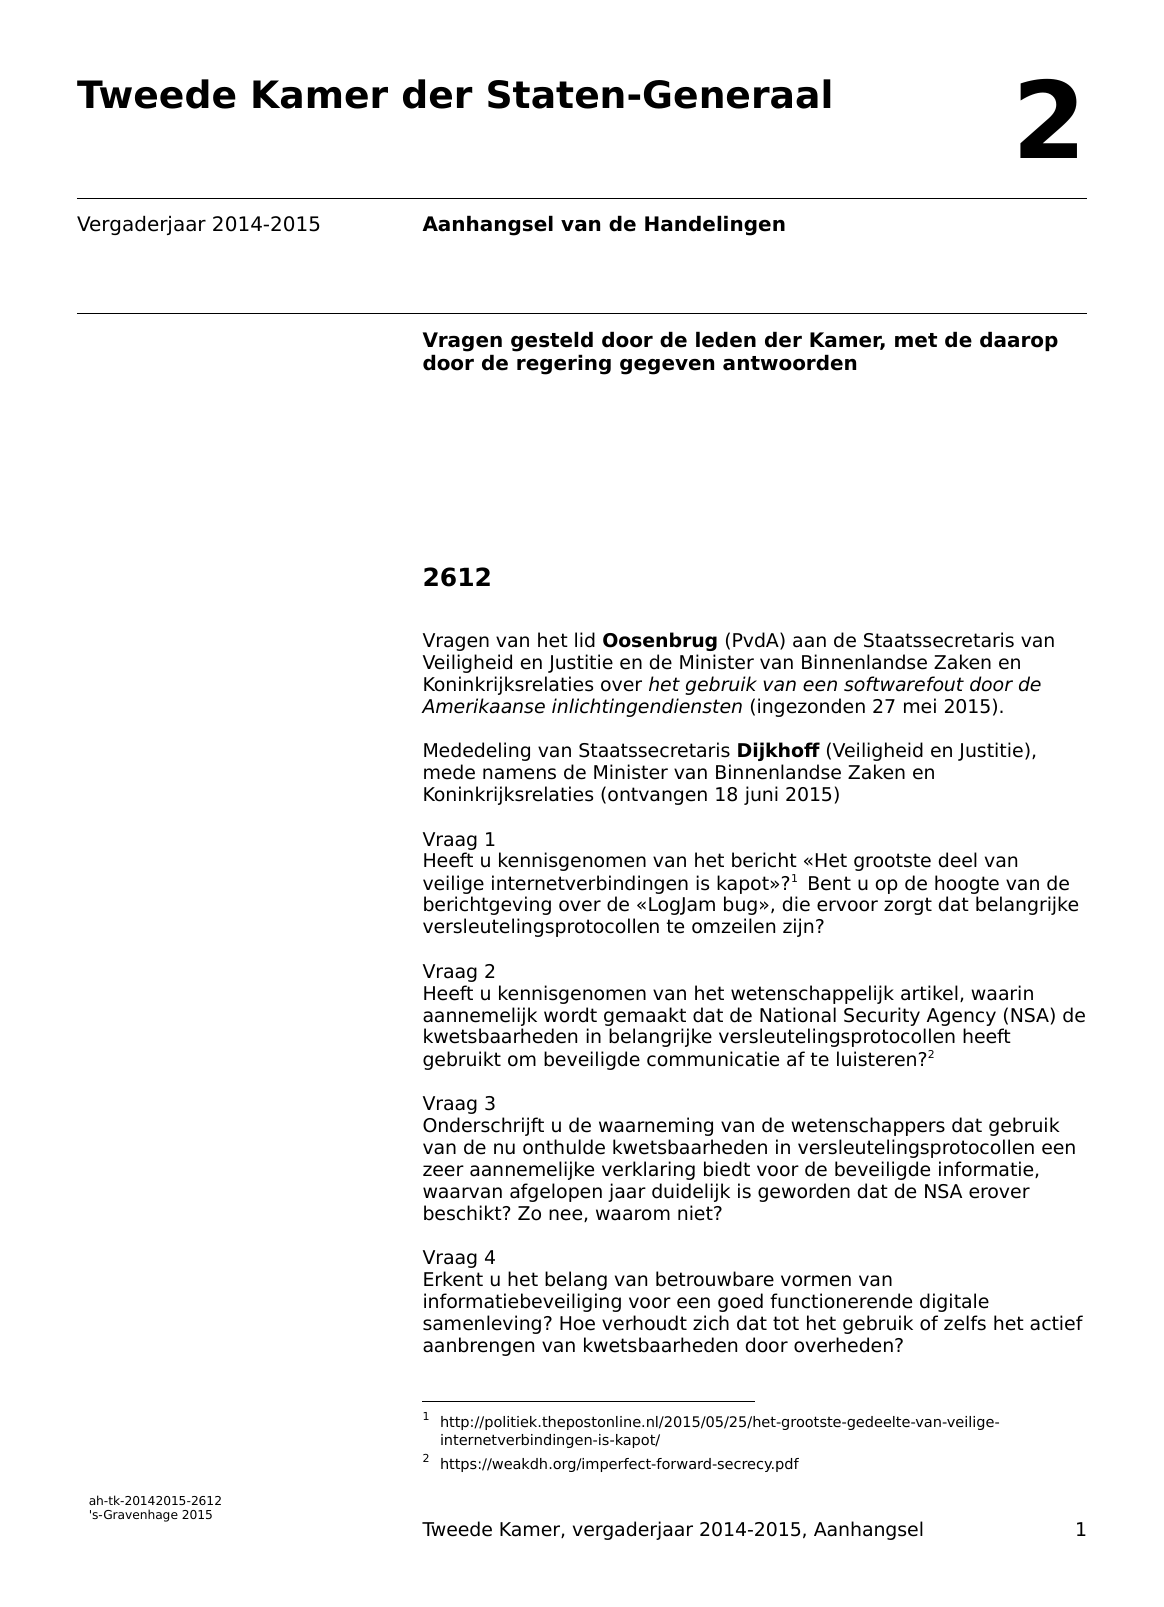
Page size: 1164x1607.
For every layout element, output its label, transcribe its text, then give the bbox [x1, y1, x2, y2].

text Mededeling van Staatssecretaris Dijkhoff (Veiligheid en Justitie), mede namens de Minister van Binnenlandse Zaken en Koninkrijksrelaties (ontvangen 18 juni 2015) [422, 740, 1087, 806]
table_header Tweede Kamer der Staten-Generaal [77, 59, 886, 198]
text Vraag 3 [422, 1093, 1087, 1114]
text Vraag 2 [422, 961, 1087, 982]
table_cell Vragen gesteld door de leden der Kamer, met de daarop door de regering gegeven antwoorden [422, 314, 1087, 375]
table_header 2 [886, 59, 1087, 198]
text Erkent u het belang van betrouwbare vormen van informatiebeveiliging voor een goed functionerende digitale samenleving? Hoe verhoudt zich dat tot het gebruik of zelfs het actief aanbrengen van kwetsbaarheden door overheden? [422, 1269, 1087, 1357]
text Heeft u kennisgenomen van het bericht «Het grootste deel van veilige internetverbindingen is kapot»? Bent u op de hoogte van de berichtgeving over de «LogJam bug», die ervoor zorgt dat belangrijke versleutelingsprotocollen te omzeilen zijn? [422, 850, 1087, 938]
text ah-tk-20142015-2612 [88, 1494, 323, 1508]
text 2612 [422, 563, 1087, 592]
text Vraag 1 [422, 828, 1087, 850]
table_cell Aanhangsel van de Handelingen [422, 199, 1087, 313]
text Heeft u kennisgenomen van het wetenschappelijk artikel, waarin aannemelijk wordt gemaakt dat de National Security Agency (NSA) de kwetsbaarheden in belangrijke versleutelingsprotocollen heeft gebruikt om beveiligde communicatie af te luisteren? [422, 982, 1087, 1070]
table_cell Vergaderjaar 2014-2015 [77, 199, 422, 313]
text 's-Gravenhage 2015 [88, 1508, 323, 1522]
text Vraag 4 [422, 1247, 1087, 1269]
text Onderschrijft u de waarneming van de wetenschappers dat gebruik van de nu onthulde kwetsbaarheden in versleutelingsprotocollen een zeer aannemelijke verklaring biedt voor de beveiligde informatie, waarvan afgelopen jaar duidelijk is geworden dat de NSA erover beschikt? Zo nee, waarom niet? [422, 1114, 1087, 1224]
text Vragen van het lid Oosenbrug (PvdA) aan de Staatssecretaris van Veiligheid en Justitie en de Minister van Binnenlandse Zaken en Koninkrijksrelaties over het gebruik van een softwarefout door de Amerikaanse inlichtingendiensten (ingezonden 27 mei 2015). [422, 630, 1087, 718]
text https://weakdh.org/imperfect-forward-secrecy.pdf [422, 1452, 1087, 1474]
text http://politiek.thepostonline.nl/2015/05/25/het-grootste-gedeelte-van-veilige-internetverbindingen-is-kapot/ [422, 1410, 1087, 1449]
table_cell [77, 314, 422, 375]
